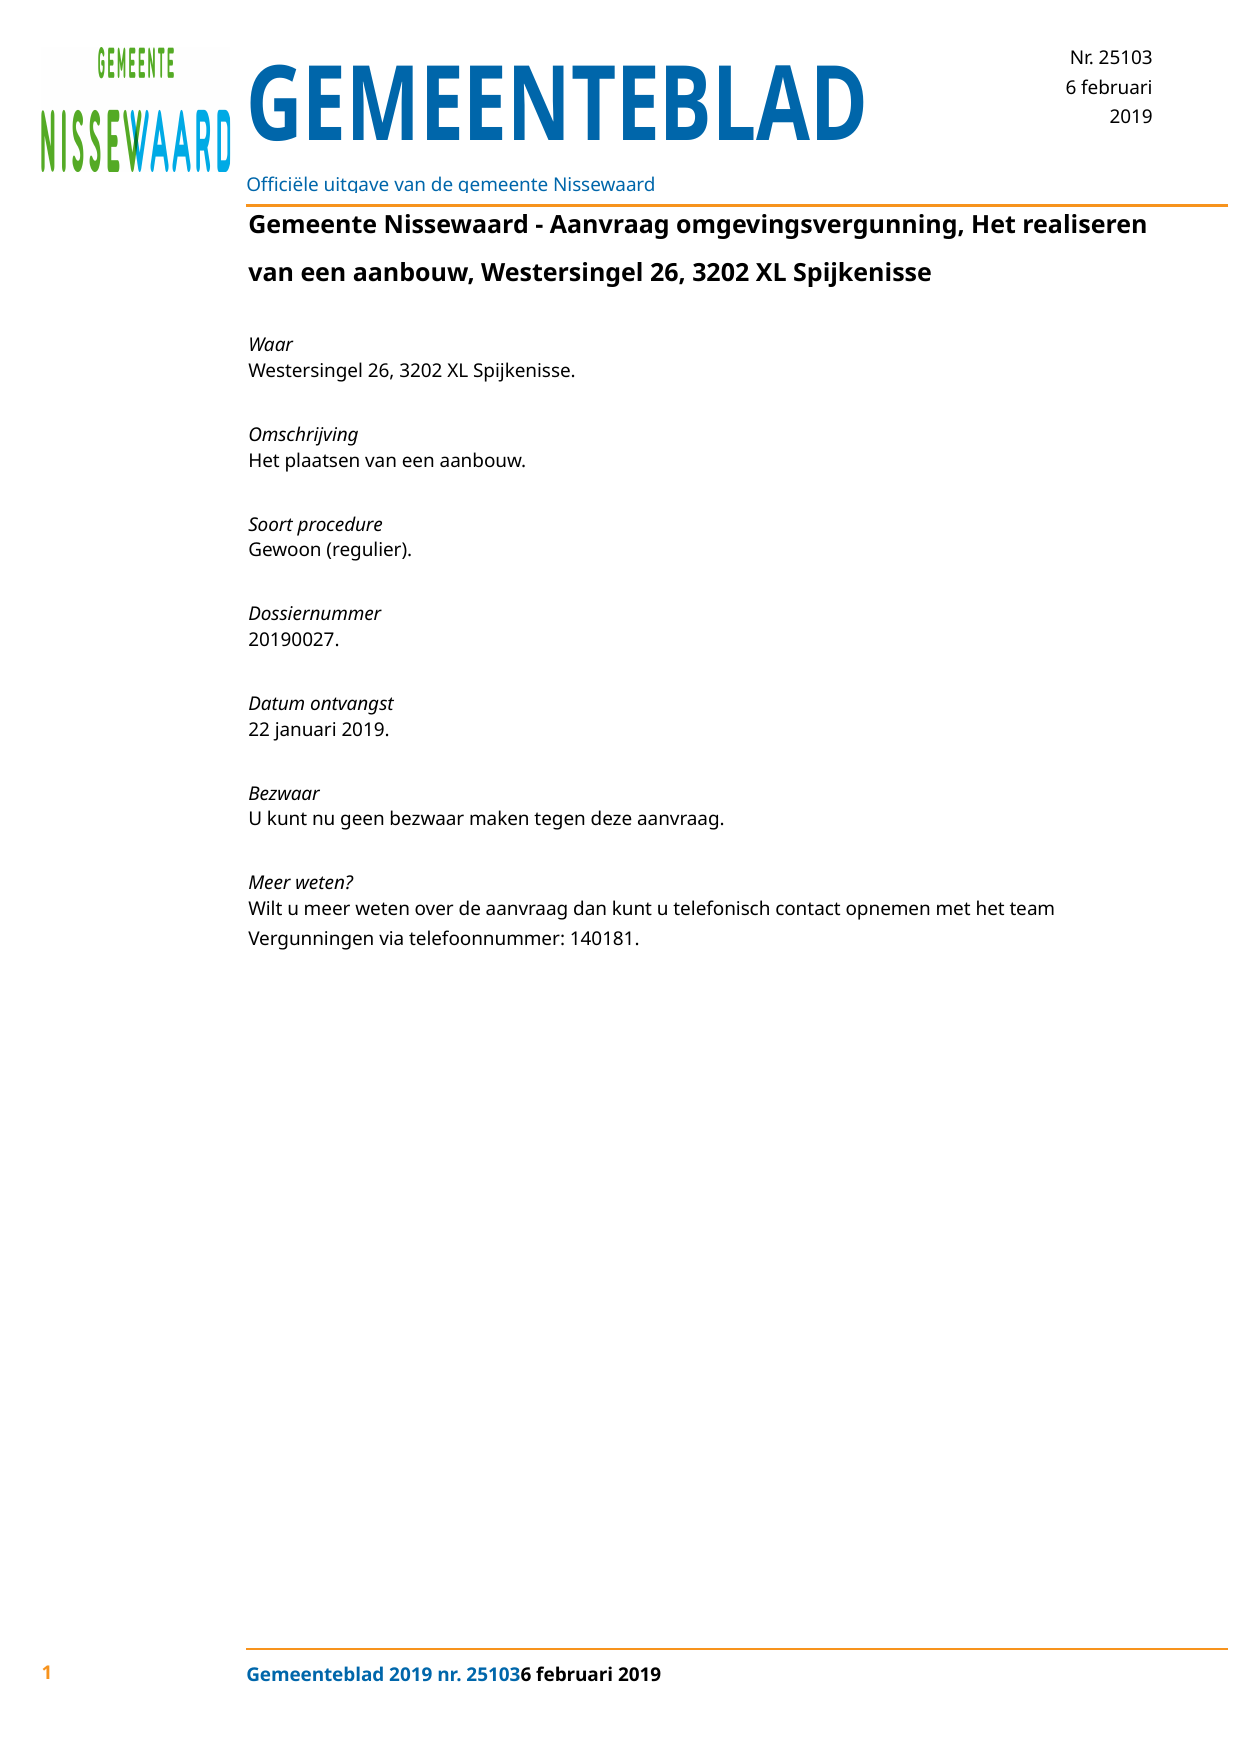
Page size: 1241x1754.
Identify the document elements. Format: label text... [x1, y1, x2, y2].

text Bezwaar [248, 780, 1152, 806]
picture [200, 151, 206, 172]
text Gewoon (regulier). [248, 537, 1152, 562]
text Dossiernummer [248, 601, 1152, 626]
picture [201, 122, 206, 138]
picture [154, 157, 165, 172]
text Gemeente Nissewaard - Aanvraag omgevingsvergunning, Het realiseren van een aanbouw, Westersingel 26, 3202 XL Spijkenisse [248, 207, 1152, 288]
text Meer weten? [248, 869, 1152, 895]
text 20190027. [248, 626, 1152, 652]
picture [176, 157, 187, 172]
text Westersingel 26, 3202 XL Spijkenisse. [248, 357, 1152, 383]
text Het plaatsen van een aanbouw. [248, 447, 1152, 473]
text Waar [248, 331, 1152, 357]
text Soort procedure [248, 511, 1152, 537]
text U kunt nu geen bezwaar maken tegen deze aanvraag. [248, 806, 1152, 831]
picture [222, 122, 227, 160]
picture [41, 47, 231, 172]
text Omschrijving [248, 421, 1152, 447]
text Datum ontvangst [248, 690, 1152, 716]
text Wilt u meer weten over de aanvraag dan kunt u telefonisch contact opnemen met het team Vergunningen via telefoonnummer: 140181. [248, 895, 1152, 951]
text 22 januari 2019. [248, 716, 1152, 742]
